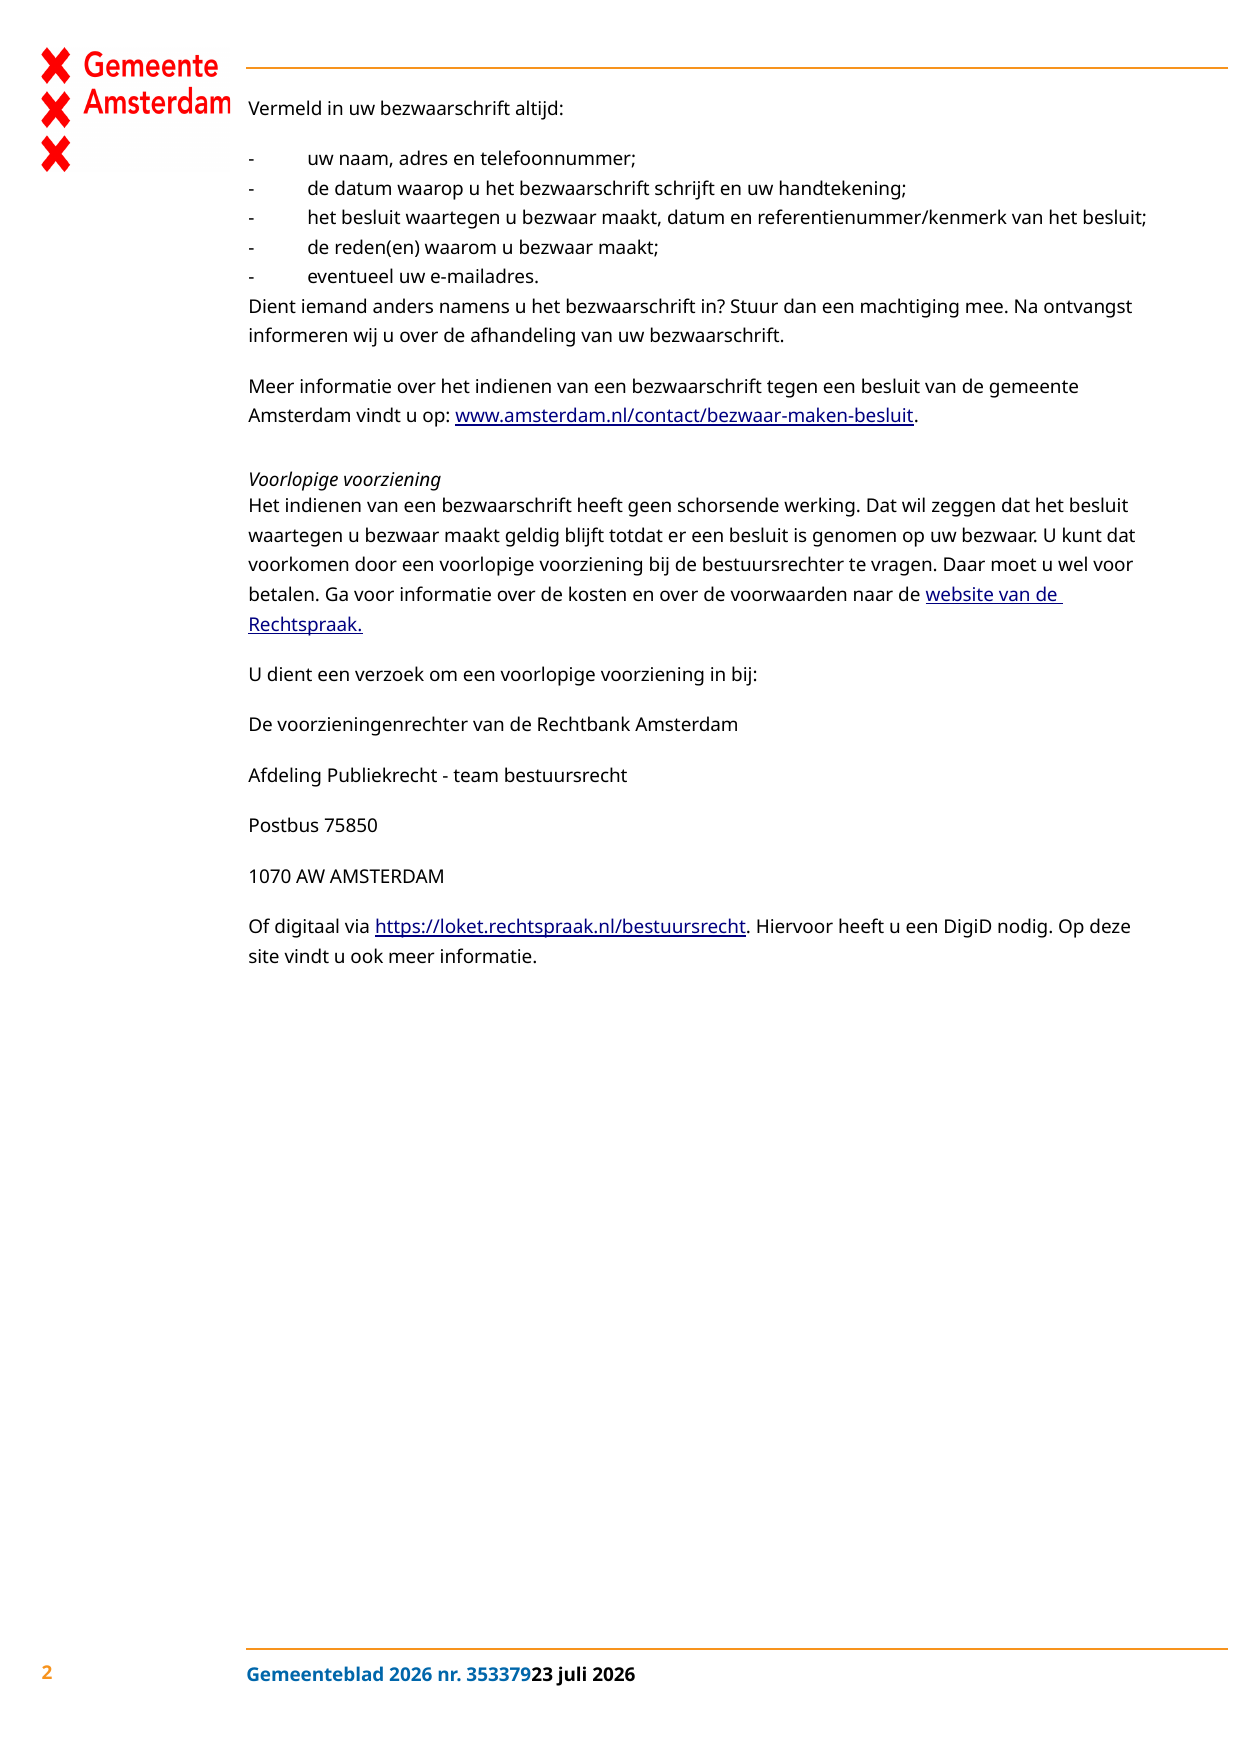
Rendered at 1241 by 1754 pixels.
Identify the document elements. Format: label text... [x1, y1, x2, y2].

list de reden(en) waarom u bezwaar maakt; [248, 234, 1152, 260]
text Afdeling Publiekrecht - team bestuursrecht [248, 762, 1152, 788]
text 1070 AW AMSTERDAM [248, 863, 1152, 888]
list uw naam, adres en telefoonnummer; [248, 145, 1152, 171]
list de datum waarop u het bezwaarschrift schrijft en uw handtekening; [248, 175, 1152, 201]
list eventueel uw e-mailadres. [248, 263, 1152, 289]
list het besluit waartegen u bezwaar maakt, datum en referentienummer/kenmerk van het besluit; [248, 204, 1152, 230]
text Meer informatie over het indienen van een bezwaarschrift tegen een besluit van de gemeente Amsterdam vindt u op: www.amsterdam.nl/contact/bezwaar-maken-besluit. [248, 373, 1152, 428]
text Postbus 75850 [248, 812, 1152, 838]
picture [41, 47, 231, 172]
text Vermeld in uw bezwaarschrift altijd: [248, 95, 1152, 121]
text Of digitaal via https://loket.rechtspraak.nl/bestuursrecht. Hiervoor heeft u een DigiD nodig. Op deze site vindt u ook meer informatie. [248, 913, 1152, 968]
text Het indienen van een bezwaarschrift heeft geen schorsende werking. Dat wil zeggen dat het besluit waartegen u bezwaar maakt geldig blijft totdat er een besluit is genomen op uw bezwaar. U kunt dat voorkomen door een voorlopige voorziening bij de bestuursrechter te vragen. Daar moet u wel voor betalen. Ga voor informatie over de kosten en over de voorwaarden naar de website van de Rechtspraak. [248, 492, 1152, 636]
text De voorzieningenrechter van de Rechtbank Amsterdam [248, 712, 1152, 737]
text Voorlopige voorziening [248, 467, 1152, 492]
text U dient een verzoek om een voorlopige voorziening in bij: [248, 661, 1152, 687]
text Dient iemand anders namens u het bezwaarschrift in? Stuur dan een machtiging mee. Na ontvangst informeren wij u over de afhandeling van uw bezwaarschrift. [248, 293, 1152, 348]
